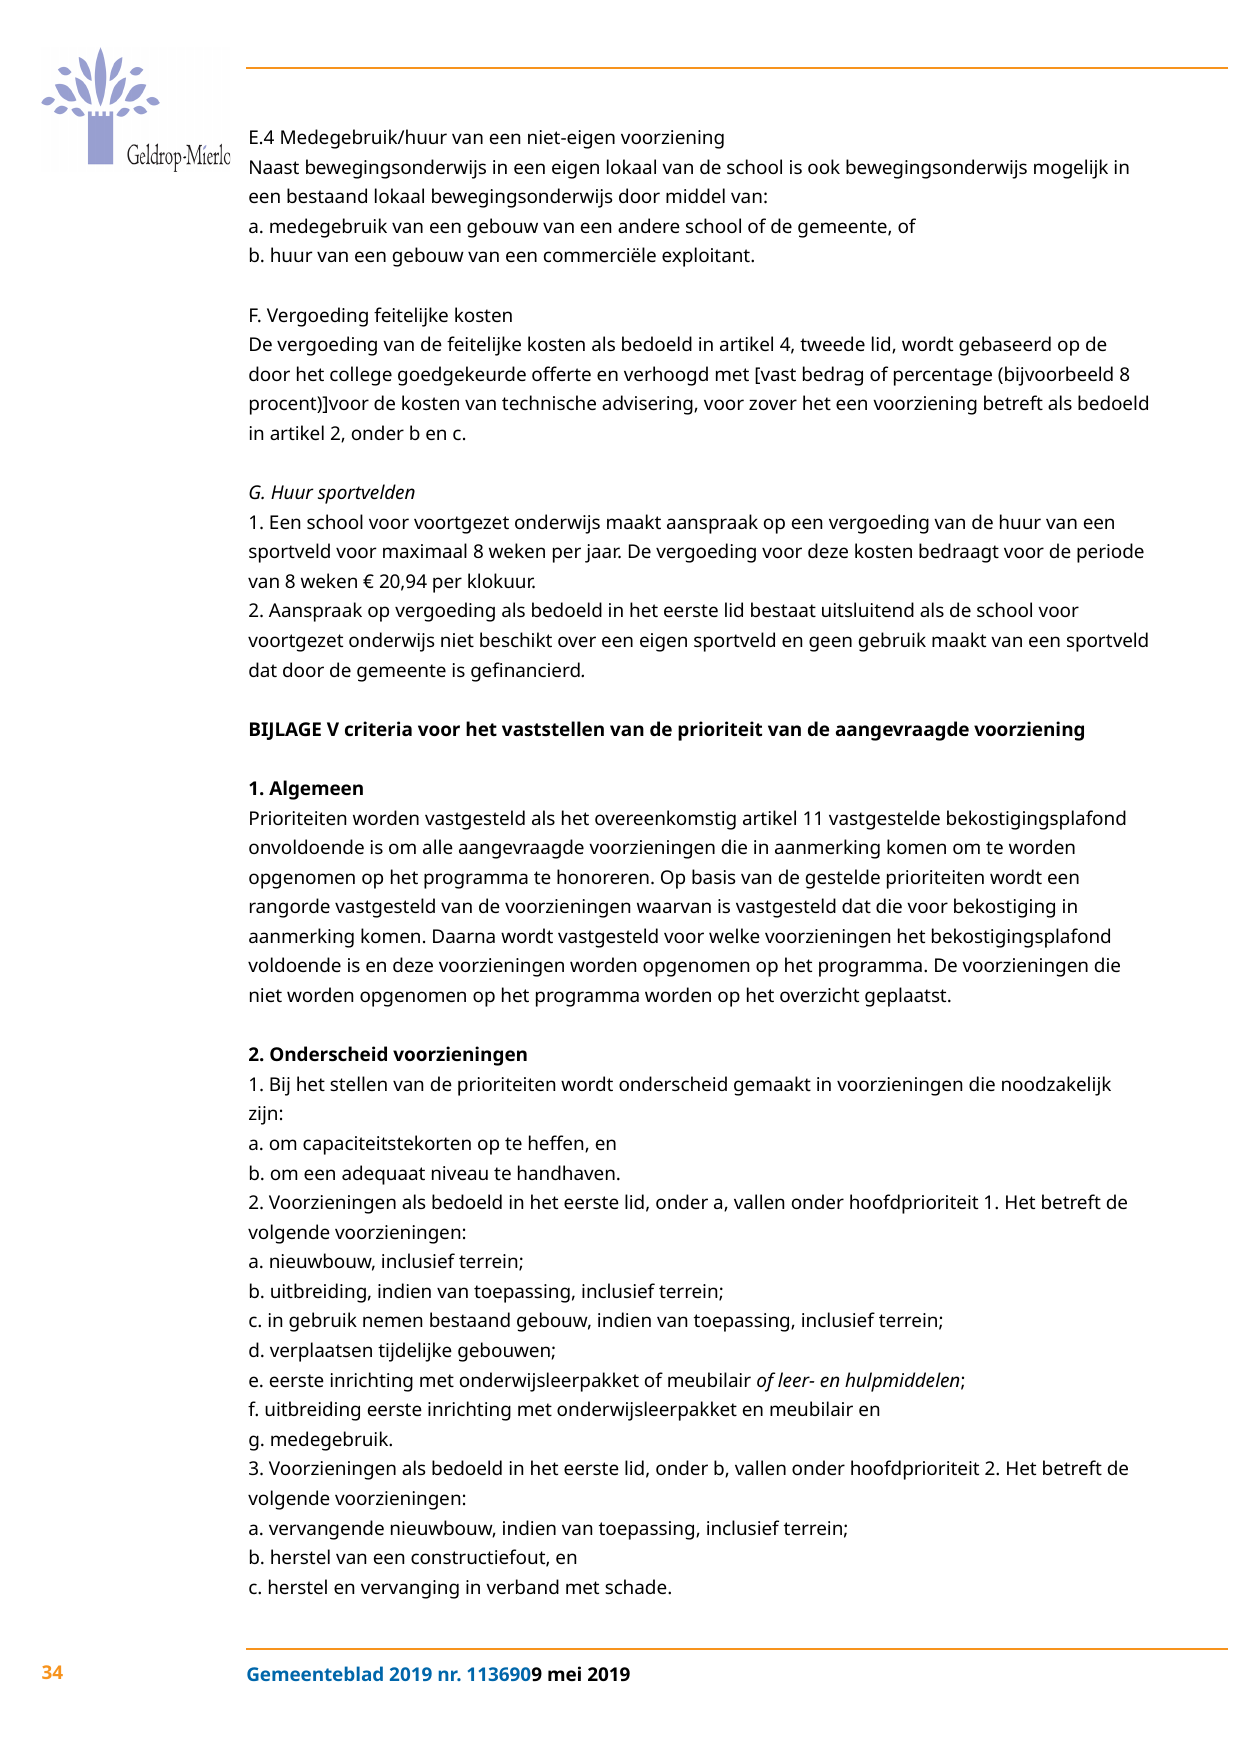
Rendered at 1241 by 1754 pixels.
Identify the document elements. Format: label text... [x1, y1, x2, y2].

text 2. Aanspraak op vergoeding als bedoeld in het eerste lid bestaat uitsluitend als de school voor voortgezet onderwijs niet beschikt over een eigen sportveld en geen gebruik maakt van een sportveld dat door de gemeente is gefinancierd. [248, 598, 1152, 683]
text c. in gebruik nemen bestaand gebouw, indien van toepassing, inclusief terrein; [248, 1308, 1152, 1333]
picture [41, 47, 231, 172]
text G. Huur sportvelden [248, 479, 1152, 505]
text a. om capaciteitstekorten op te heffen, en [248, 1130, 1152, 1156]
text b. om een adequaat niveau te handhaven. [248, 1160, 1152, 1186]
text Naast bewegingsonderwijs in een eigen lokaal van de school is ook bewegingsonderwijs mogelijk in een bestaand lokaal bewegingsonderwijs door middel van: [248, 154, 1152, 209]
text a. vervangende nieuwbouw, indien van toepassing, inclusief terrein; [248, 1515, 1152, 1541]
text Prioriteiten worden vastgesteld als het overeenkomstig artikel 11 vastgestelde bekostigingsplafond onvoldoende is om alle aangevraagde voorzieningen die in aanmerking komen om te worden opgenomen op het programma te honoreren. Op basis van de gestelde prioriteiten wordt een rangorde vastgesteld van de voorzieningen waarvan is vastgesteld dat die voor bekostiging in aanmerking komen. Daarna wordt vastgesteld voor welke voorzieningen het bekostigingsplafond voldoende is en deze voorzieningen worden opgenomen op het programma. De voorzieningen die niet worden opgenomen op het programma worden op het overzicht geplaatst. [248, 805, 1152, 1008]
text 3. Voorzieningen als bedoeld in het eerste lid, onder b, vallen onder hoofdprioriteit 2. Het betreft de volgende voorzieningen: [248, 1456, 1152, 1511]
text BIJLAGE V criteria voor het vaststellen van de prioriteit van de aangevraagde voorziening [248, 716, 1152, 742]
text E.4 Medegebruik/huur van een niet-eigen voorziening [248, 124, 1152, 150]
text a. medegebruik van een gebouw van een andere school of de gemeente, of [248, 213, 1152, 239]
text 1. Bij het stellen van de prioriteiten wordt onderscheid gemaakt in voorzieningen die noodzakelijk zijn: [248, 1071, 1152, 1126]
text g. medegebruik. [248, 1426, 1152, 1452]
text De vergoeding van de feitelijke kosten als bedoeld in artikel 4, tweede lid, wordt gebaseerd op de door het college goedgekeurde offerte en verhoogd met [vast bedrag of percentage (bijvoorbeeld 8 procent)]voor de kosten van technische advisering, voor zover het een voorziening betreft als bedoeld in artikel 2, onder b en c. [248, 331, 1152, 446]
text 2. Voorzieningen als bedoeld in het eerste lid, onder a, vallen onder hoofdprioriteit 1. Het betreft de volgende voorzieningen: [248, 1189, 1152, 1245]
text a. nieuwbouw, inclusief terrein; [248, 1248, 1152, 1274]
text 1. Een school voor voortgezet onderwijs maakt aanspraak op een vergoeding van de huur van een sportveld voor maximaal 8 weken per jaar. De vergoeding voor deze kosten bedraagt voor de periode van 8 weken € 20,94 per klokuur. [248, 509, 1152, 594]
text b. uitbreiding, indien van toepassing, inclusief terrein; [248, 1278, 1152, 1304]
text f. uitbreiding eerste inrichting met onderwijsleerpakket en meubilair en [248, 1396, 1152, 1422]
text 2. Onderscheid voorzieningen [248, 1041, 1152, 1067]
text e. eerste inrichting met onderwijsleerpakket of meubilair of leer- en hulpmiddelen; [248, 1367, 1152, 1393]
text b. herstel van een constructiefout, en [248, 1544, 1152, 1570]
text b. huur van een gebouw van een commerciële exploitant. [248, 243, 1152, 268]
text F. Vergoeding feitelijke kosten [248, 302, 1152, 328]
text d. verplaatsen tijdelijke gebouwen; [248, 1337, 1152, 1363]
text 1. Algemeen [248, 775, 1152, 801]
text c. herstel en vervanging in verband met schade. [248, 1574, 1152, 1600]
